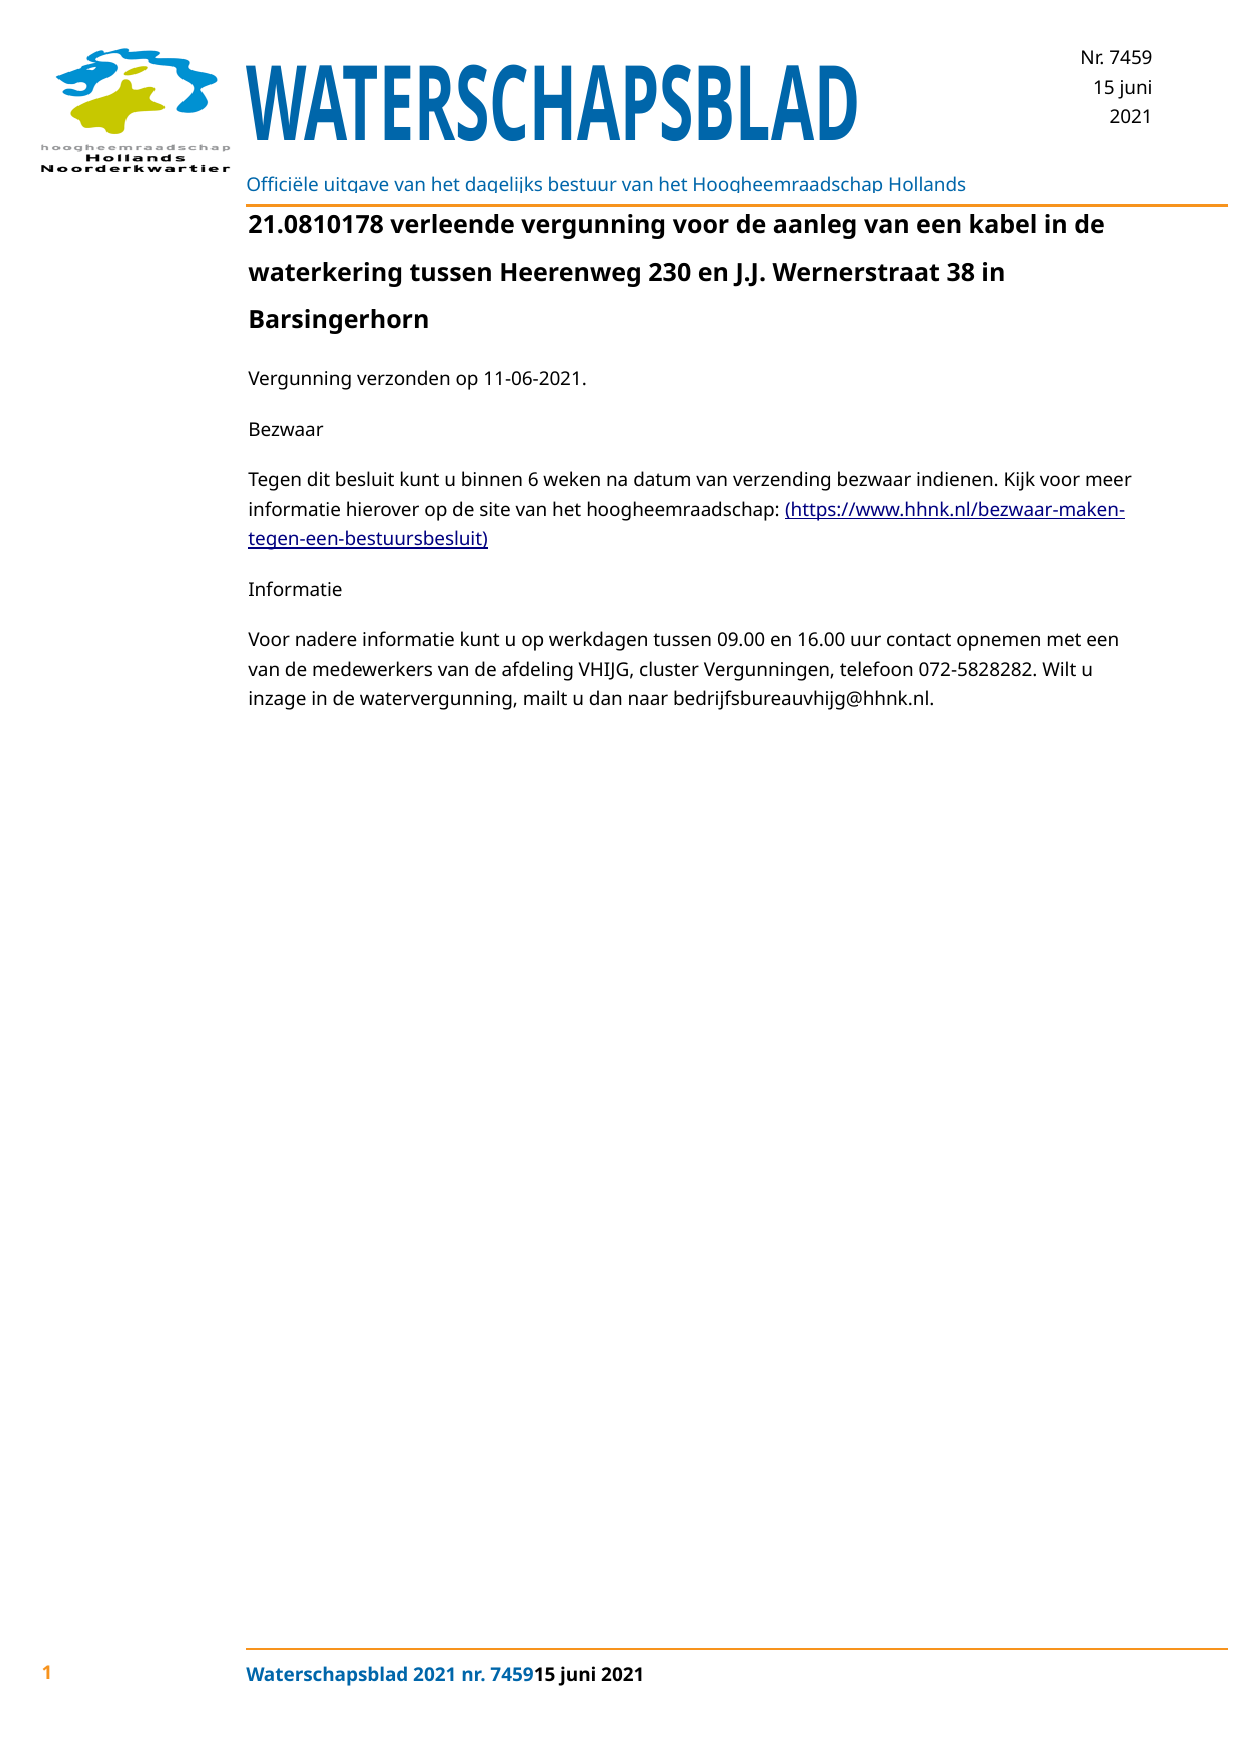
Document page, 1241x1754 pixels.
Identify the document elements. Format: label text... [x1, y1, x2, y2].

text Bezwaar [248, 416, 1152, 442]
text Vergunning verzonden op 11-06-2021. [248, 366, 1152, 391]
text Voor nadere informatie kunt u op werkdagen tussen 09.00 en 16.00 uur contact opnemen met een van de medewerkers van de afdeling VHIJG, cluster Vergunningen, telefoon 072-5828282. Wilt u inzage in de watervergunning, mailt u dan naar bedrijfsbureauvhijg@hhnk.nl. [248, 626, 1152, 711]
picture [41, 47, 231, 172]
text Tegen dit besluit kunt u binnen 6 weken na datum van verzending bezwaar indienen. Kijk voor meer informatie hierover op de site van het hoogheemraadschap: (https://www.hhnk.nl/bezwaar-maken-tegen-een-bestuursbesluit) [248, 466, 1152, 551]
text Informatie [248, 576, 1152, 602]
text 21.0810178 verleende vergunning voor de aanleg van een kabel in de waterkering tussen Heerenweg 230 en J.J. Wernerstraat 38 in Barsingerhorn [248, 207, 1152, 336]
